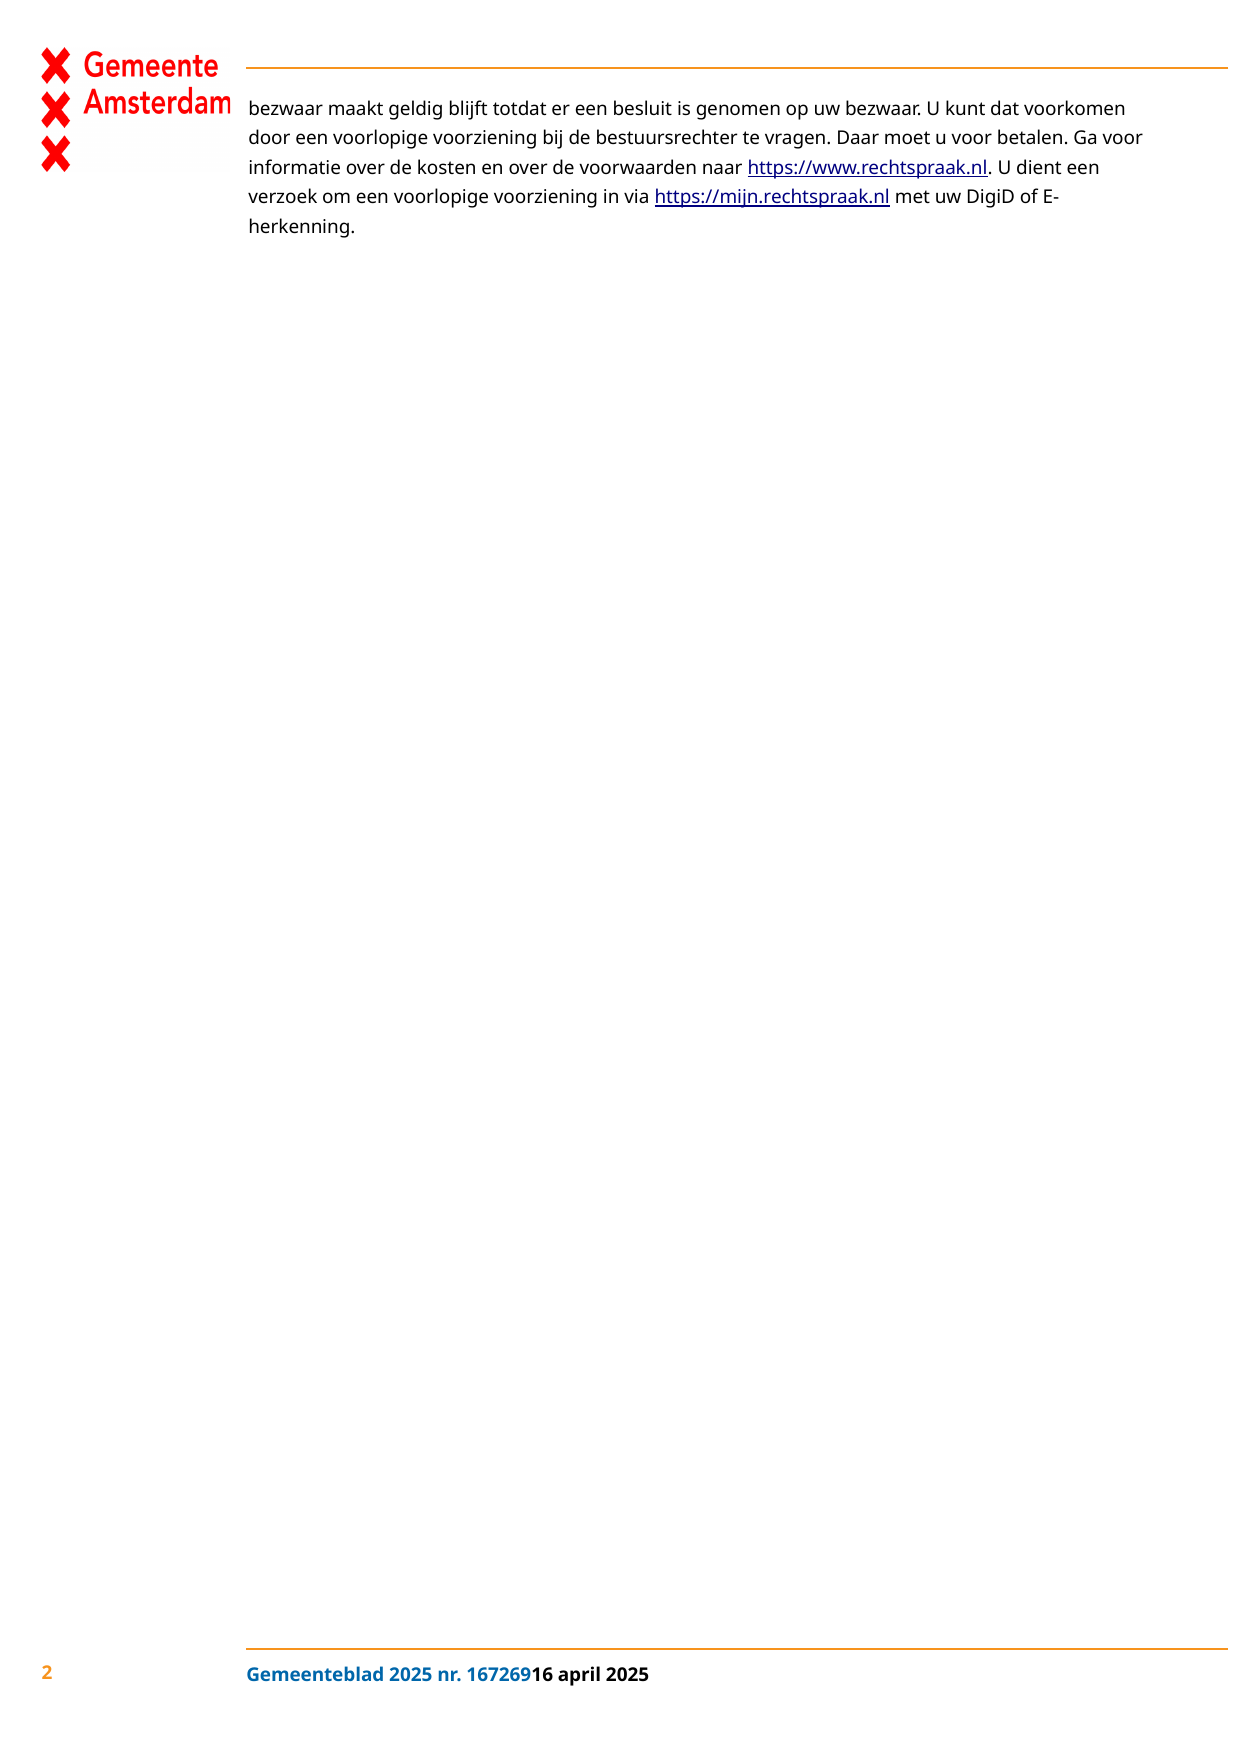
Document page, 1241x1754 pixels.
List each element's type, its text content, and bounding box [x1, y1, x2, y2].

text bezwaar maakt geldig blijft totdat er een besluit is genomen op uw bezwaar. U kunt dat voorkomen door een voorlopige voorziening bij de bestuursrechter te vragen. Daar moet u voor betalen. Ga voor informatie over de kosten en over de voorwaarden naar https://www.rechtspraak.nl. U dient een verzoek om een voorlopige voorziening in via https://mijn.rechtspraak.nl met uw DigiD of E-herkenning. [248, 95, 1152, 239]
picture [41, 47, 231, 172]
